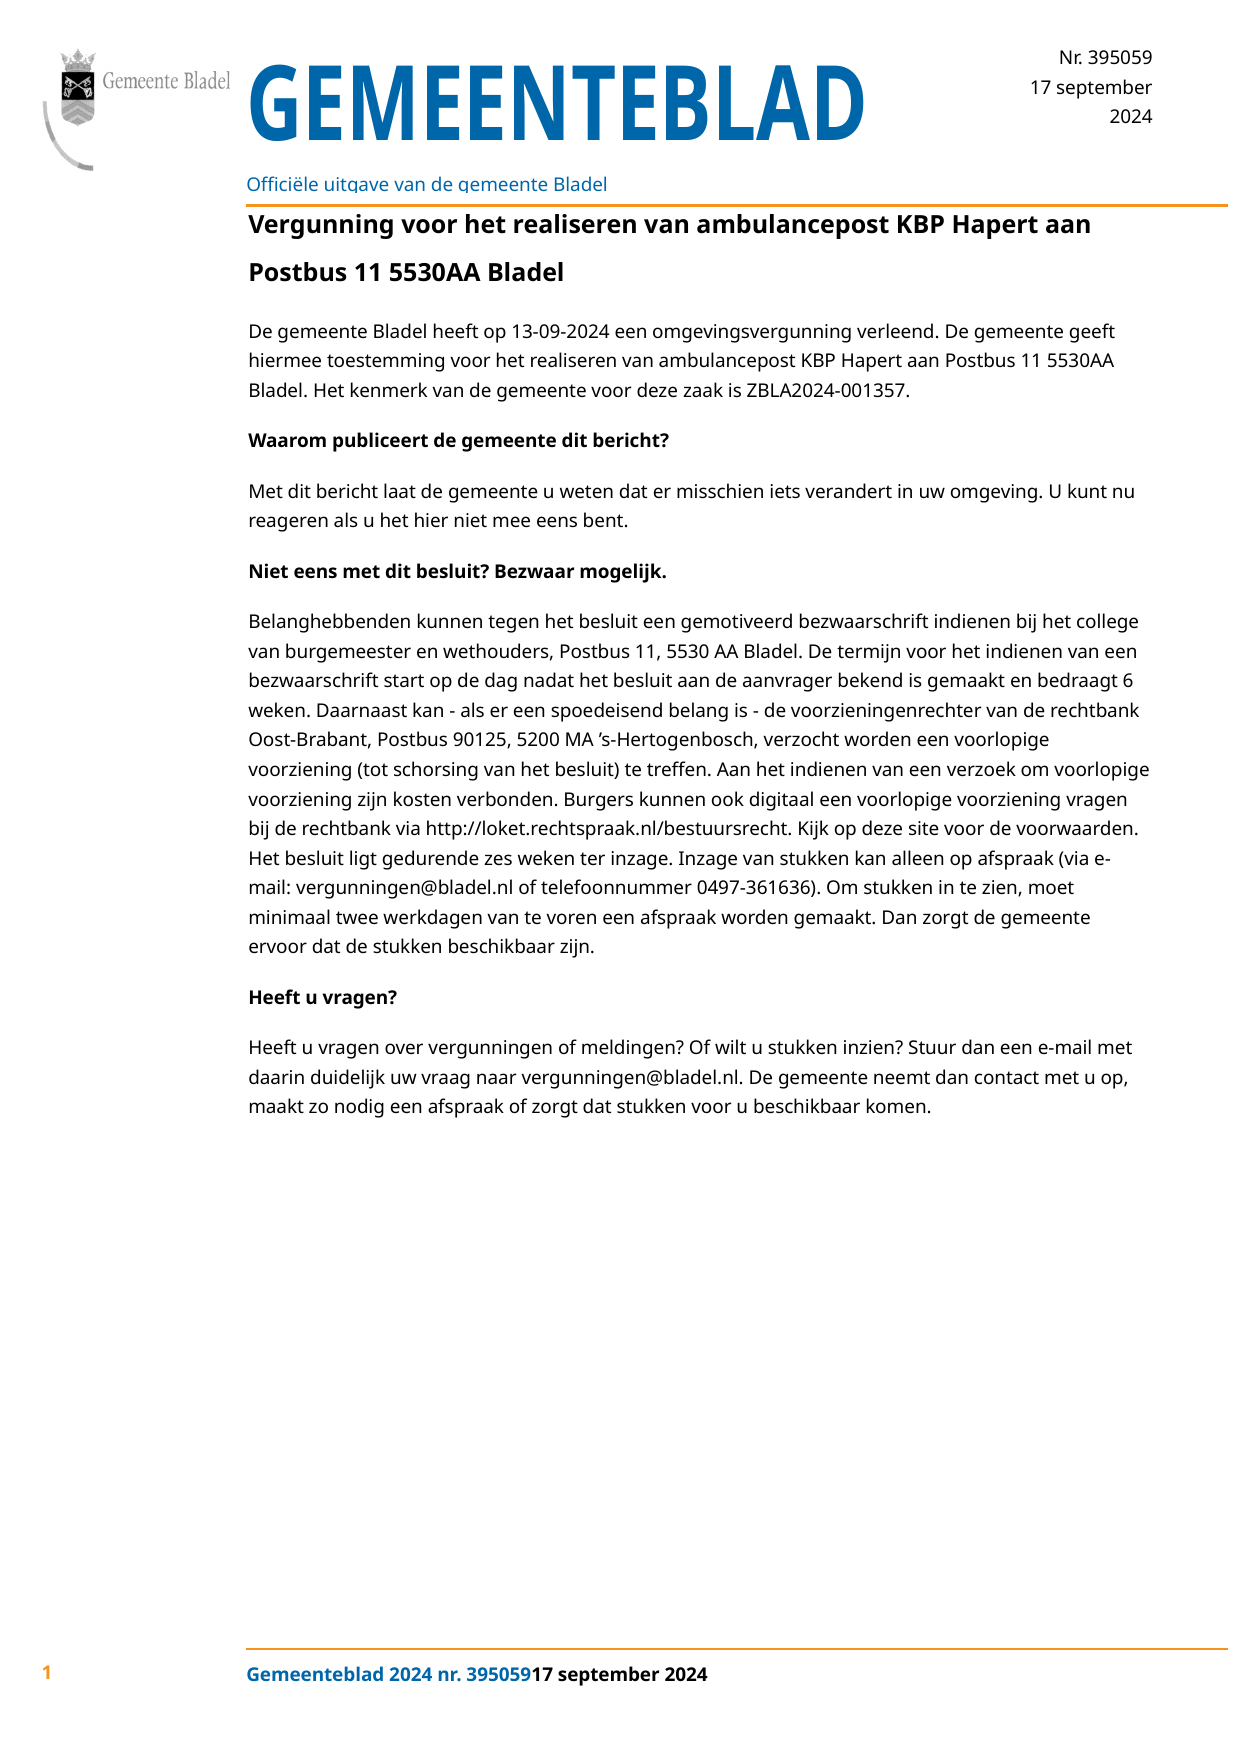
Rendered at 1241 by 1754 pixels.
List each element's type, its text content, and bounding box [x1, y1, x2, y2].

text Heeft u vragen over vergunningen of meldingen? Of wilt u stukken inzien? Stuur dan een e-mail met daarin duidelijk uw vraag naar vergunningen@bladel.nl. De gemeente neemt dan contact met u op, maakt zo nodig een afspraak of zorgt dat stukken voor u beschikbaar komen. [248, 1034, 1152, 1119]
picture [41, 47, 231, 172]
text Vergunning voor het realiseren van ambulancepost KBP Hapert aan Postbus 11 5530AA Bladel [248, 207, 1152, 288]
text Met dit bericht laat de gemeente u weten dat er misschien iets verandert in uw omgeving. U kunt nu reageren als u het hier niet mee eens bent. [248, 478, 1152, 533]
text Niet eens met dit besluit? Bezwaar mogelijk. [248, 558, 1152, 584]
text Belanghebbenden kunnen tegen het besluit een gemotiveerd bezwaarschrift indienen bij het college van burgemeester en wethouders, Postbus 11, 5530 AA Bladel. De termijn voor het indienen van een bezwaarschrift start op de dag nadat het besluit aan de aanvrager bekend is gemaakt en bedraagt 6 weken. Daarnaast kan - als er een spoedeisend belang is - de voorzieningenrechter van de rechtbank Oost-Brabant, Postbus 90125, 5200 MA ’s-Hertogenbosch, verzocht worden een voorlopige voorziening (tot schorsing van het besluit) te treffen. Aan het indienen van een verzoek om voorlopige voorziening zijn kosten verbonden. Burgers kunnen ook digitaal een voorlopige voorziening vragen bij de rechtbank via http://loket.rechtspraak.nl/bestuursrecht. Kijk op deze site voor de voorwaarden. Het besluit ligt gedurende zes weken ter inzage. Inzage van stukken kan alleen op afspraak (via e-mail: vergunningen@bladel.nl of telefoonnummer 0497-361636). Om stukken in te zien, moet minimaal twee werkdagen van te voren een afspraak worden gemaakt. Dan zorgt de gemeente ervoor dat de stukken beschikbaar zijn. [248, 608, 1152, 959]
text Heeft u vragen? [248, 984, 1152, 1010]
text Waarom publiceert de gemeente dit bericht? [248, 427, 1152, 453]
text De gemeente Bladel heeft op 13-09-2024 een omgevingsvergunning verleend. De gemeente geeft hiermee toestemming voor het realiseren van ambulancepost KBP Hapert aan Postbus 11 5530AA Bladel. Het kenmerk van de gemeente voor deze zaak is ZBLA2024-001357. [248, 318, 1152, 403]
